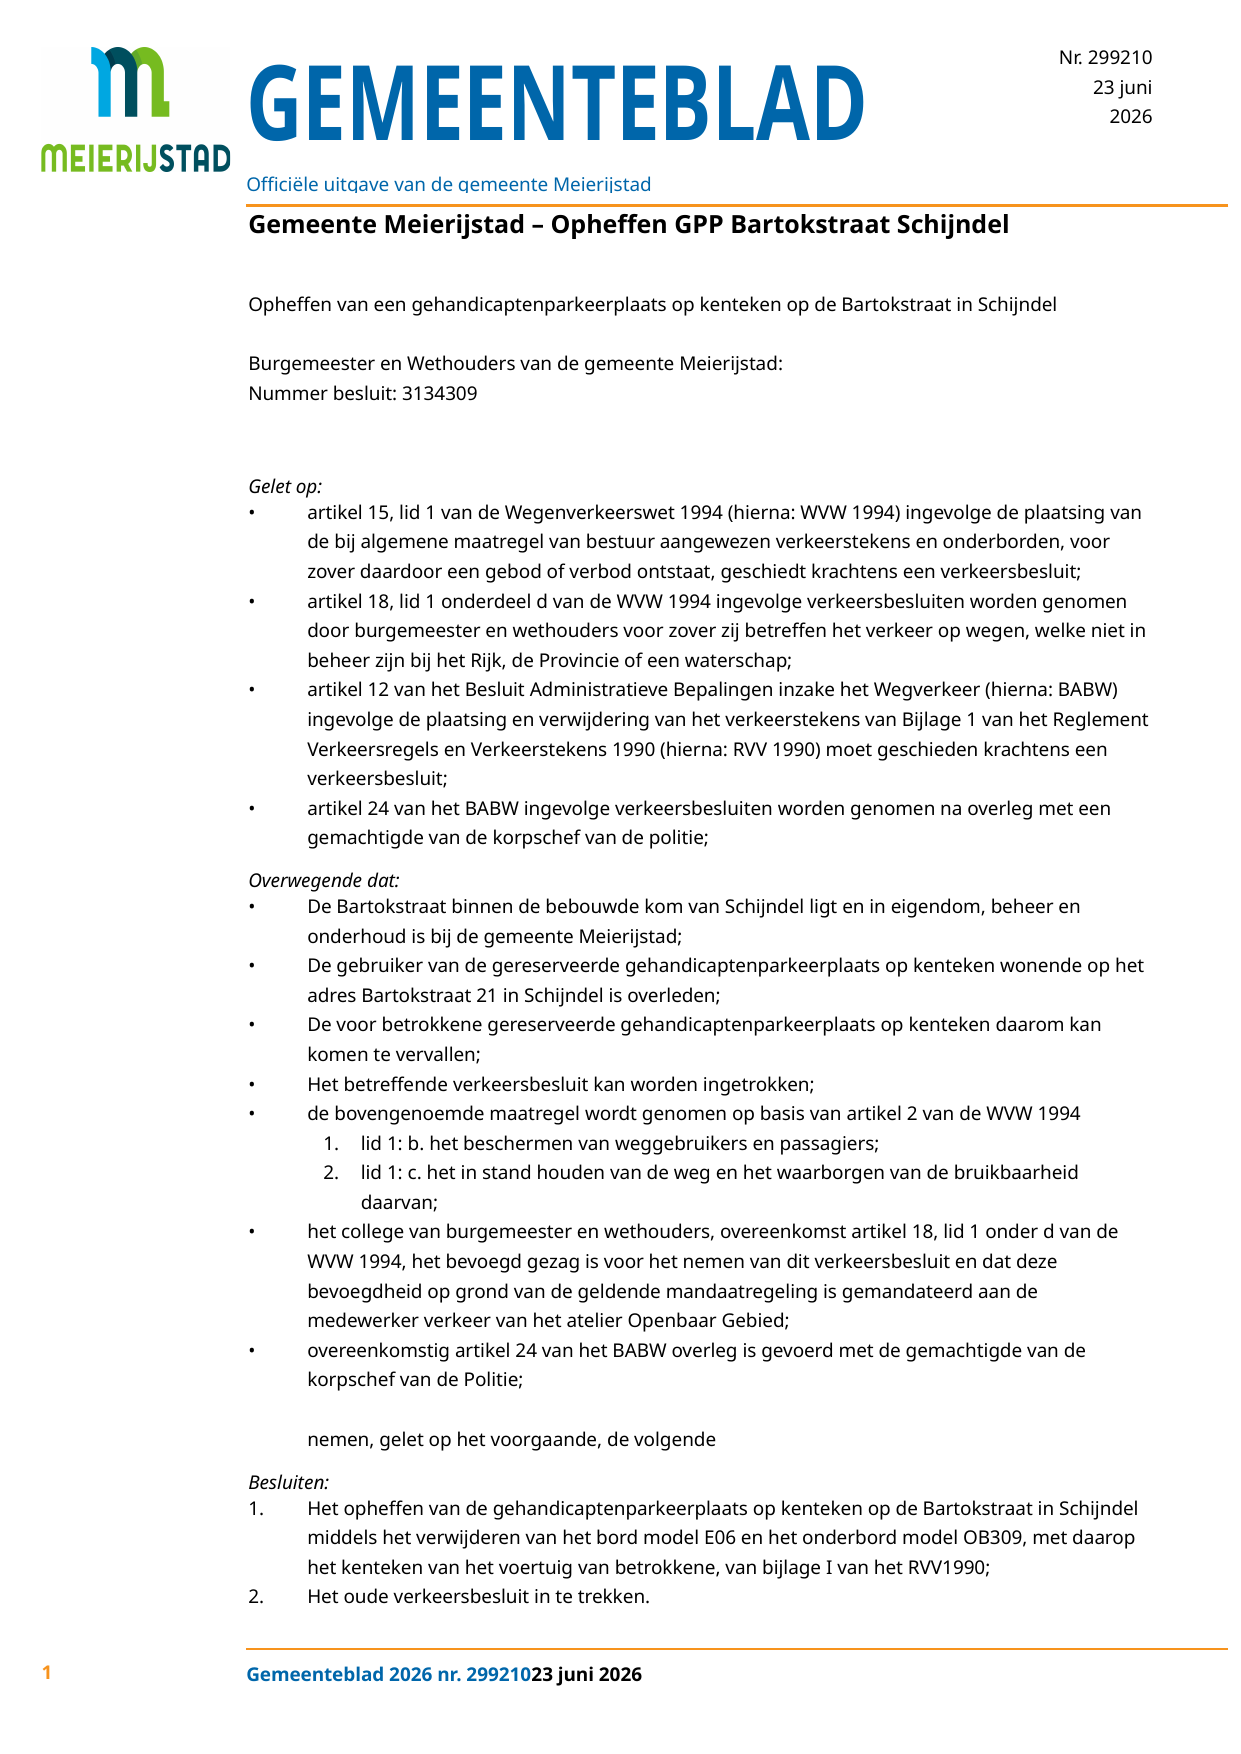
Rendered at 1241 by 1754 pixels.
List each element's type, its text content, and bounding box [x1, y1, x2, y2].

list Het opheffen van de gehandicaptenparkeerplaats op kenteken op de Bartokstraat in Schijndel middels het verwijderen van het bord model E06 en het onderbord model OB309, met daarop het kenteken van het voertuig van betrokkene, van bijlage I van het RVV1990; [248, 1495, 1152, 1579]
list artikel 12 van het Besluit Administratieve Bepalingen inzake het Wegverkeer (hierna: BABW) ingevolge de plaatsing en verwijdering van het verkeerstekens van Bijlage 1 van het Reglement Verkeersregels en Verkeerstekens 1990 (hierna: RVV 1990) moet geschieden krachtens een verkeersbesluit; [248, 677, 1152, 791]
text Gemeente Meierijstad – Opheffen GPP Bartokstraat Schijndel [248, 207, 1152, 241]
list De voor betrokkene gereserveerde gehandicaptenparkeerplaats op kenteken daarom kan komen te vervallen; [248, 1012, 1152, 1067]
list artikel 18, lid 1 onderdeel d van de WVW 1994 ingevolge verkeersbesluiten worden genomen door burgemeester en wethouders voor zover zij betreffen het verkeer op wegen, welke niet in beheer zijn bij het Rijk, de Provincie of een waterschap; [248, 588, 1152, 673]
list Het oude verkeersbesluit in te trekken. [248, 1583, 1152, 1609]
list lid 1: c. het in stand houden van de weg en het waarborgen van de bruikbaarheid daarvan; [323, 1159, 1152, 1215]
picture [41, 47, 231, 172]
list artikel 15, lid 1 van de Wegenverkeerswet 1994 (hierna: WVW 1994) ingevolge de plaatsing van de bij algemene maatregel van bestuur aangewezen verkeerstekens en onderborden, voor zover daardoor een gebod of verbod ontstaat, geschiedt krachtens een verkeersbesluit; [248, 499, 1152, 584]
list De gebruiker van de gereserveerde gehandicaptenparkeerplaats op kenteken wonende op het adres Bartokstraat 21 in Schijndel is overleden; [248, 952, 1152, 1008]
text Overwegende dat: [248, 868, 1152, 893]
text Besluiten: [248, 1469, 1152, 1495]
list lid 1: b. het beschermen van weggebruikers en passagiers; [323, 1130, 1152, 1156]
list overeenkomstig artikel 24 van het BABW overleg is gevoerd met de gemachtigde van de korpschef van de Politie; [248, 1337, 1152, 1392]
text Gelet op: [248, 473, 1152, 499]
list De Bartokstraat binnen de bebouwde kom van Schijndel ligt en in eigendom, beheer en onderhoud is bij de gemeente Meierijstad; [248, 893, 1152, 949]
text Nummer besluit: 3134309 [248, 380, 1152, 406]
list Het betreffende verkeersbesluit kan worden ingetrokken; [248, 1071, 1152, 1097]
list artikel 24 van het BABW ingevolge verkeersbesluiten worden genomen na overleg met een gemachtigde van de korpschef van de politie; [248, 795, 1152, 850]
list de bovengenoemde maatregel wordt genomen op basis van artikel 2 van de WVW 1994 [248, 1100, 1152, 1126]
text Opheffen van een gehandicaptenparkeerplaats op kenteken op de Bartokstraat in Schijndel [248, 291, 1152, 317]
list nemen, gelet op het voorgaande, de volgende [248, 1426, 1152, 1452]
list het college van burgemeester en wethouders, overeenkomst artikel 18, lid 1 onder d van de WVW 1994, het bevoegd gezag is voor het nemen van dit verkeersbesluit en dat deze bevoegdheid op grond van de geldende mandaatregeling is gemandateerd aan de medewerker verkeer van het atelier Openbaar Gebied; [248, 1219, 1152, 1333]
text Burgemeester en Wethouders van de gemeente Meierijstad: [248, 350, 1152, 376]
